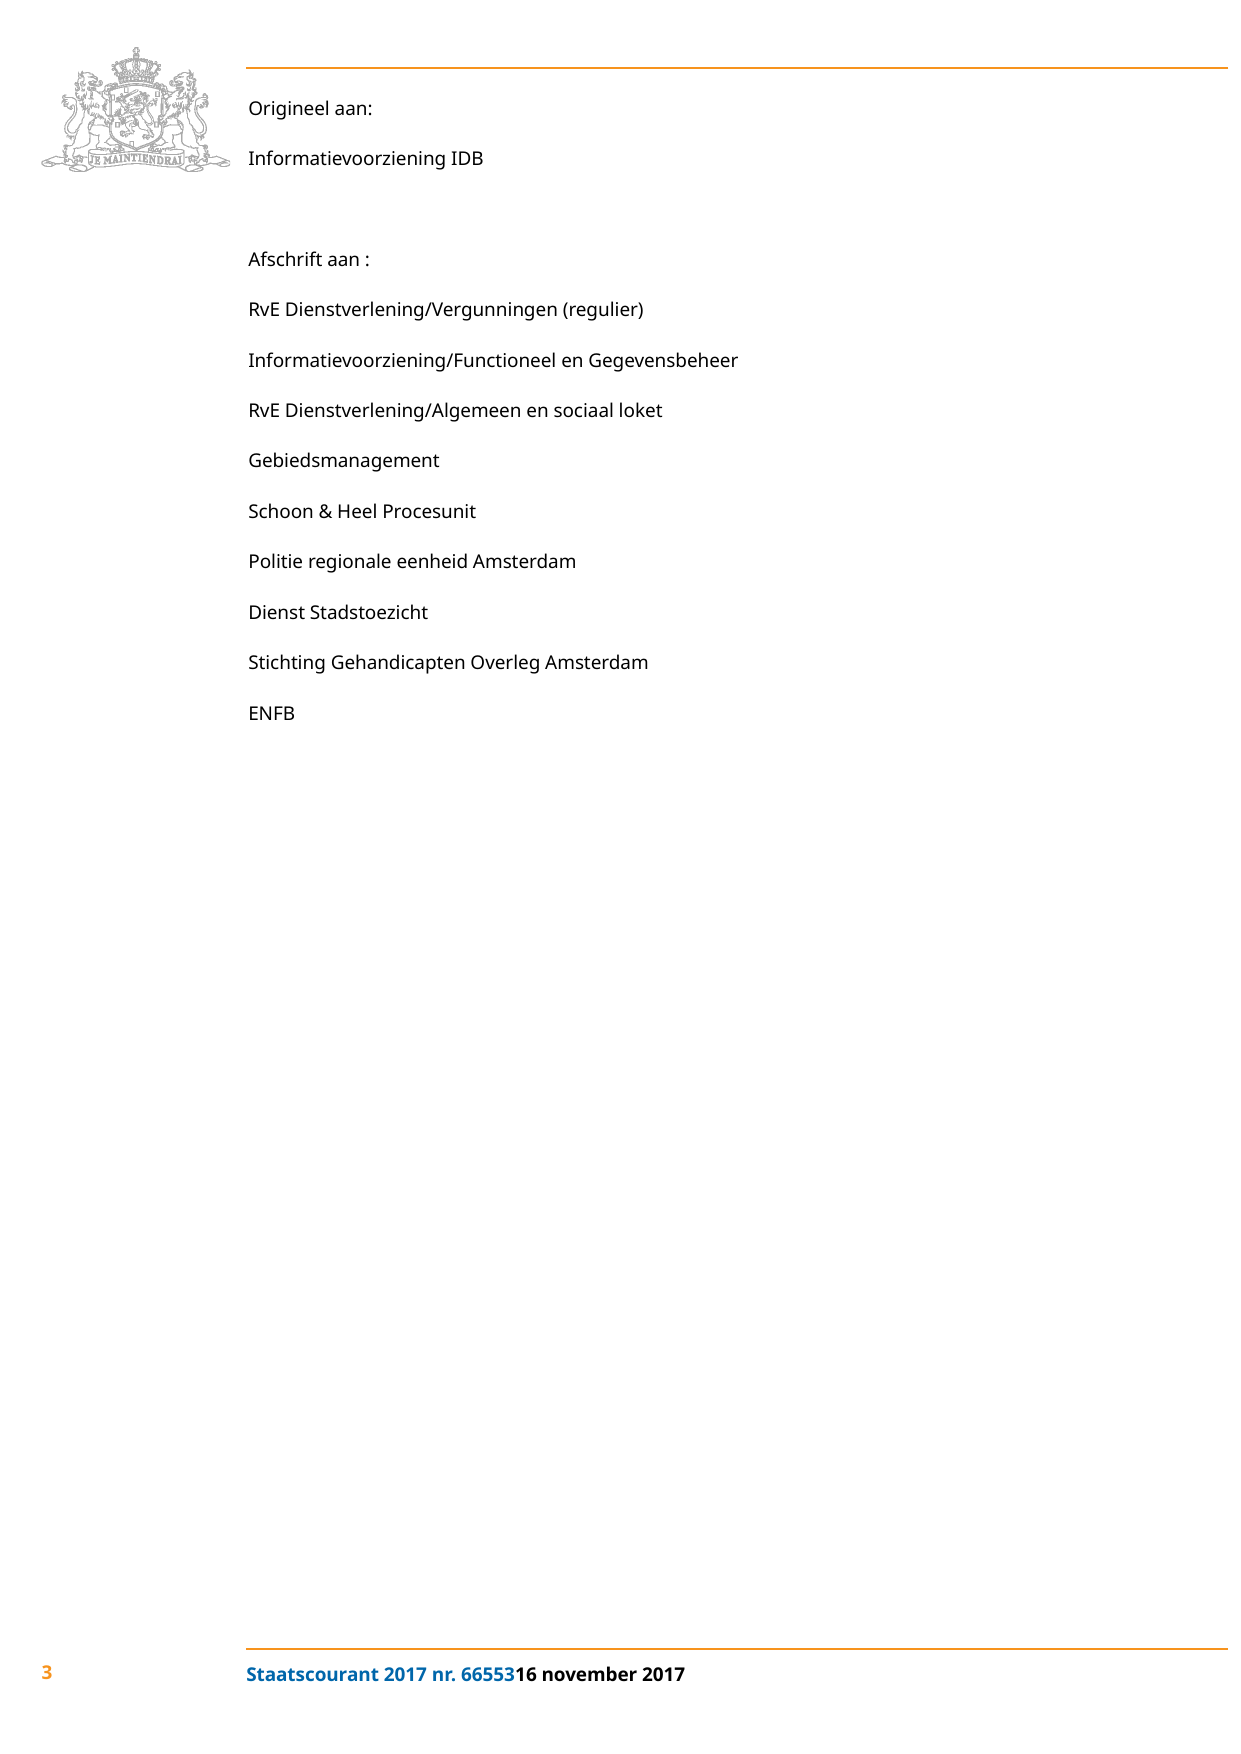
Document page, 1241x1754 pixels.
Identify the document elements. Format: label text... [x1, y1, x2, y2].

text Gebiedsmanagement [248, 448, 1152, 473]
text RvE Dienstverlening/Algemeen en sociaal loket [248, 397, 1152, 423]
picture [41, 47, 231, 172]
text Politie regionale eenheid Amsterdam [248, 548, 1152, 574]
text Origineel aan: [248, 95, 1152, 121]
text ENFB [248, 700, 1152, 726]
text Dienst Stadstoezicht [248, 599, 1152, 625]
text Informatievoorziening/Functioneel en Gegevensbeheer [248, 347, 1152, 373]
text Stichting Gehandicapten Overleg Amsterdam [248, 649, 1152, 675]
text Schoon & Heel Procesunit [248, 498, 1152, 524]
text Afschrift aan : [248, 246, 1152, 272]
text Informatievoorziening IDB [248, 145, 1152, 171]
text RvE Dienstverlening/Vergunningen (regulier) [248, 296, 1152, 322]
